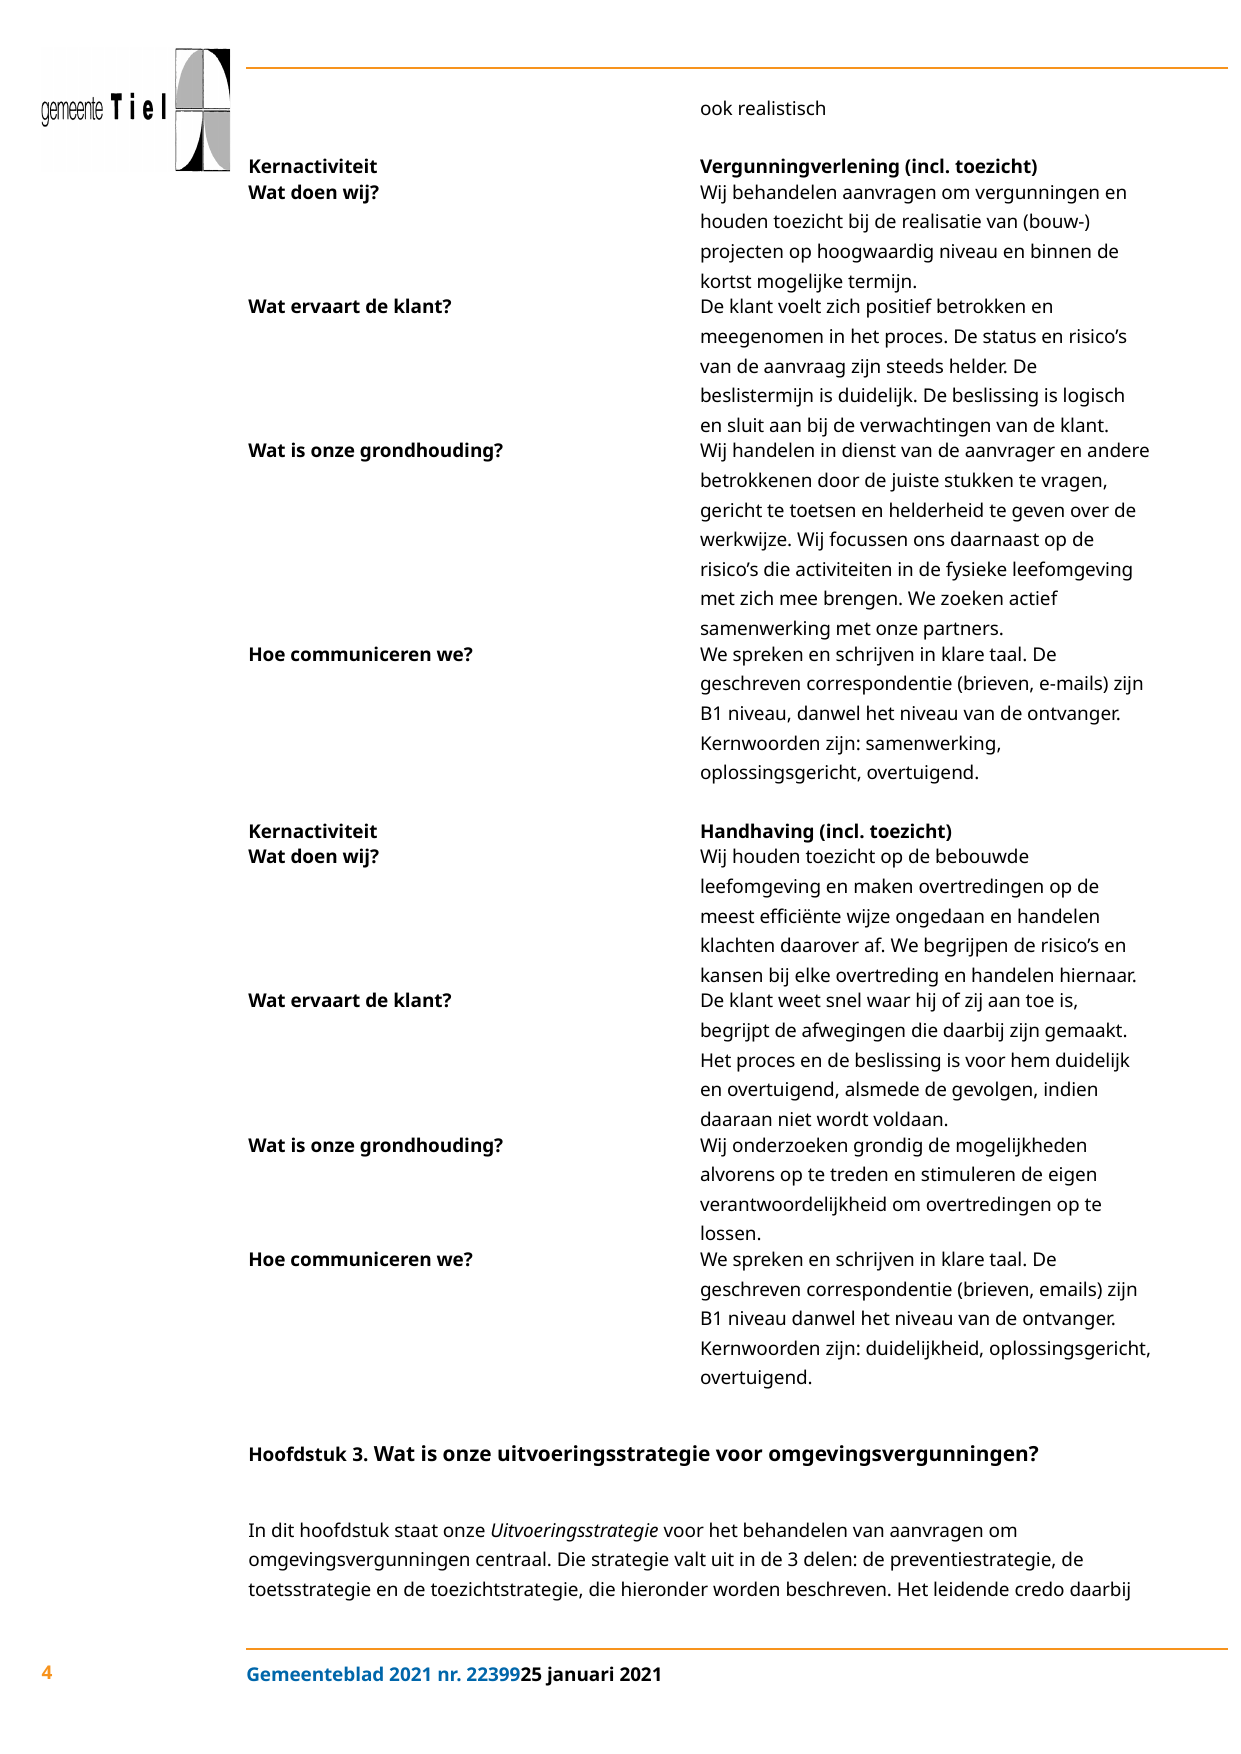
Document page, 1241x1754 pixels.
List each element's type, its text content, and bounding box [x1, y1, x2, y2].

text In dit hoofdstuk staat onze Uitvoeringsstrategie voor het behandelen van aanvragen om omgevingsvergunningen centraal. Die strategie valt uit in de 3 delen: de preventiestrategie, de toetsstrategie en de toezichtstrategie, die hieronder worden beschreven. Het leidende credo daarbij [248, 1517, 1152, 1602]
text Hoofdstuk 3. Wat is onze uitvoeringsstrategie voor omgevingsvergunningen? [248, 1439, 1152, 1468]
table_cell Wat is onze grondhouding? [248, 1132, 700, 1246]
table_header Vergunningverlening (incl. toezicht) [700, 154, 1152, 179]
table_header Handhaving (incl. toezicht) [700, 818, 1152, 844]
table_cell Wij handelen in dienst van de aanvrager en andere betrokkenen door de juiste stukken te vragen, gericht te toetsen en helderheid te geven over de werkwijze. Wij focussen ons daarnaast op de risico’s die activiteiten in de fysieke leefomgeving met zich mee brengen. We zoeken actief samenwerking met onze partners. [700, 438, 1152, 641]
table_cell Wat ervaart de klant? [248, 294, 700, 438]
table_cell Hoe communiceren we? [248, 641, 700, 785]
table_cell Wij houden toezicht op de bebouwde leefomgeving en maken overtredingen op de meest efficiënte wijze ongedaan en handelen klachten daarover af. We begrijpen de risico’s en kansen bij elke overtreding en handelen hiernaar. [700, 844, 1152, 988]
picture [41, 47, 231, 172]
table_cell [248, 95, 700, 121]
table_cell Wat ervaart de klant? [248, 988, 700, 1132]
table_header Kernactiviteit [248, 818, 700, 844]
table_header Kernactiviteit [248, 154, 700, 179]
table_cell Wat doen wij? [248, 179, 700, 294]
table_cell Wij onderzoeken grondig de mogelijkheden alvorens op te treden en stimuleren de eigen verantwoordelijkheid om overtredingen op te lossen. [700, 1132, 1152, 1246]
table_cell Wat doen wij? [248, 844, 700, 988]
table_cell Wij behandelen aanvragen om vergunningen en houden toezicht bij de realisatie van (bouw-) projecten op hoogwaardig niveau en binnen de kortst mogelijke termijn. [700, 179, 1152, 294]
table_cell We spreken en schrijven in klare taal. De geschreven correspondentie (brieven, e-mails) zijn B1 niveau, danwel het niveau van de ontvanger. Kernwoorden zijn: samenwerking, oplossingsgericht, overtuigend. [700, 641, 1152, 785]
table_cell Hoe communiceren we? [248, 1246, 700, 1390]
table_cell De klant weet snel waar hij of zij aan toe is, begrijpt de afwegingen die daarbij zijn gemaakt. Het proces en de beslissing is voor hem duidelijk en overtuigend, alsmede de gevolgen, indien daaraan niet wordt voldaan. [700, 988, 1152, 1132]
table_cell ook realistisch [700, 95, 1152, 121]
table_cell We spreken en schrijven in klare taal. De geschreven correspondentie (brieven, emails) zijn B1 niveau danwel het niveau van de ontvanger. Kernwoorden zijn: duidelijkheid, oplossingsgericht, overtuigend. [700, 1246, 1152, 1390]
table_cell De klant voelt zich positief betrokken en meegenomen in het proces. De status en risico’s van de aanvraag zijn steeds helder. De beslistermijn is duidelijk. De beslissing is logisch en sluit aan bij de verwachtingen van de klant. [700, 294, 1152, 438]
table_cell Wat is onze grondhouding? [248, 438, 700, 641]
